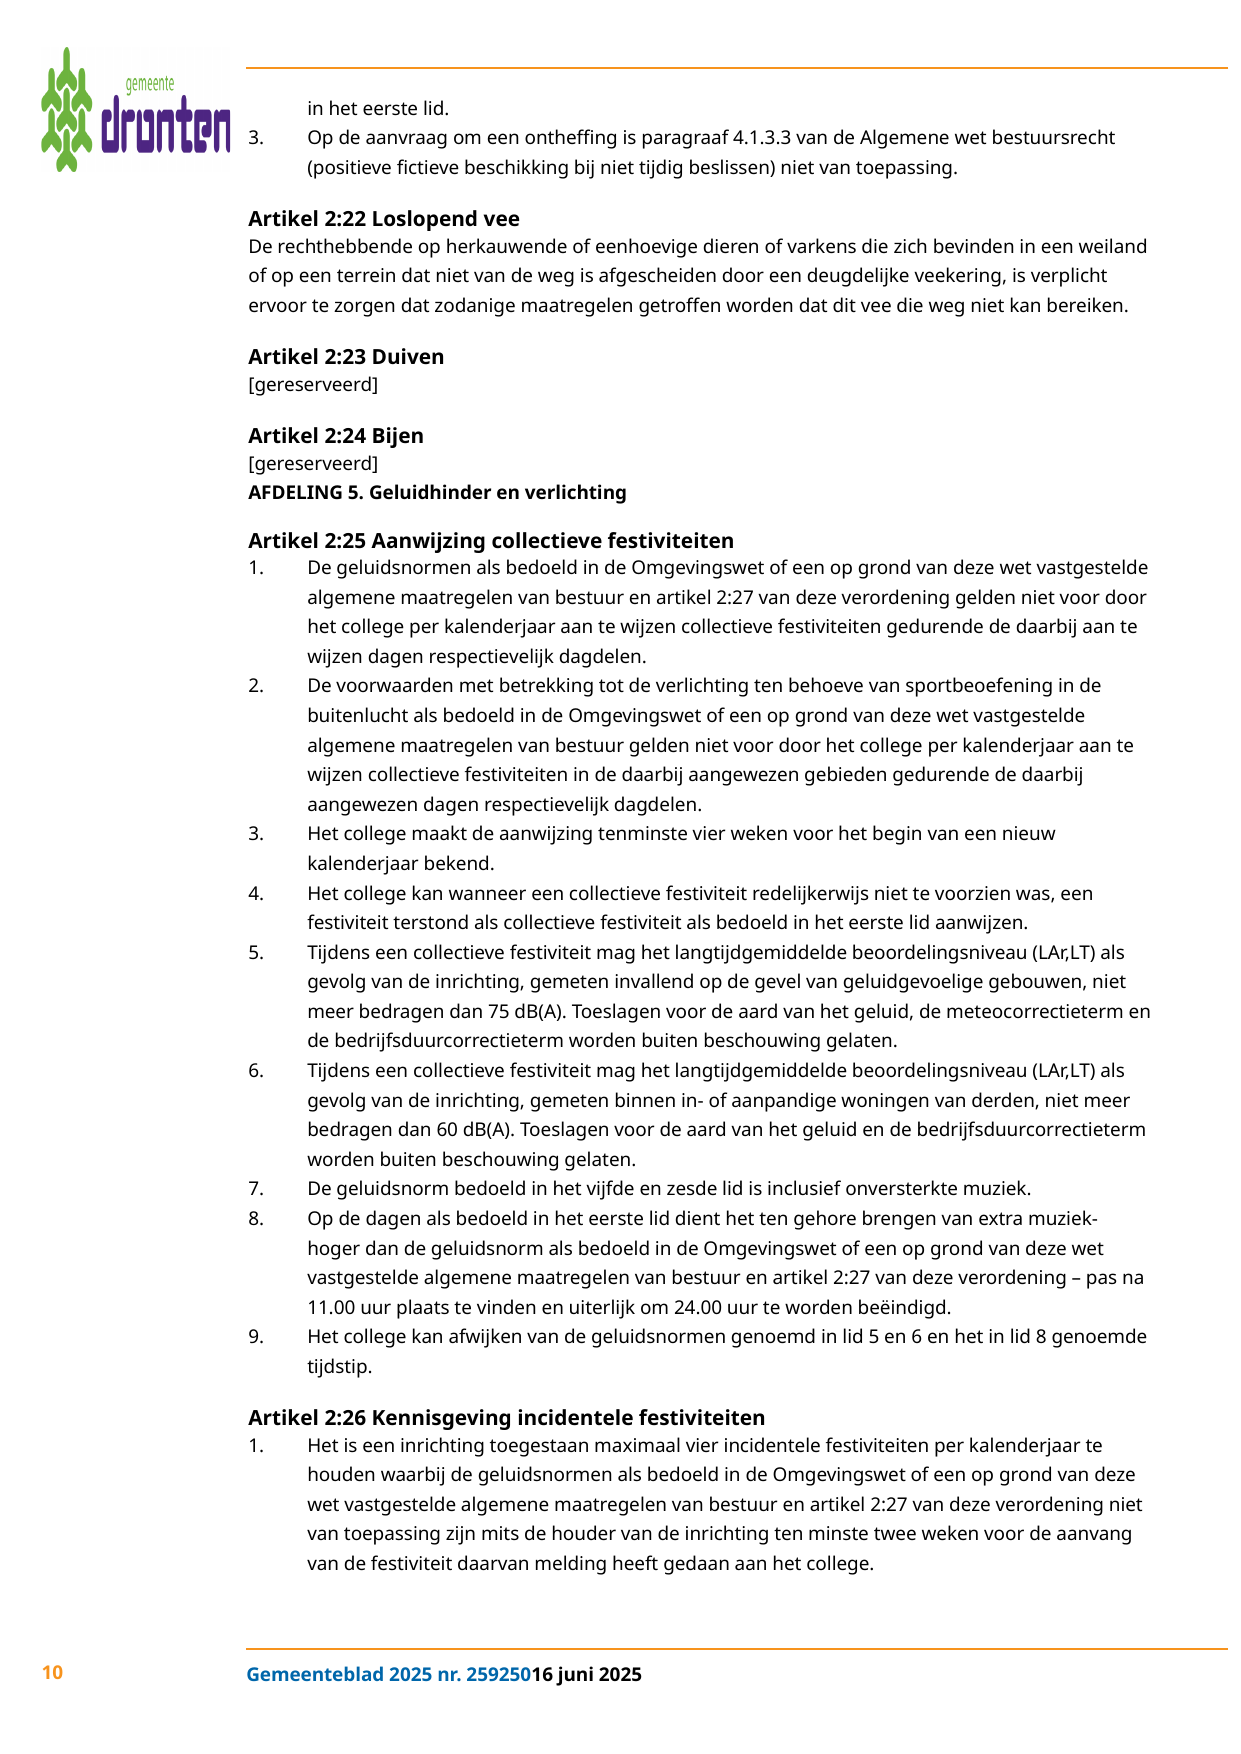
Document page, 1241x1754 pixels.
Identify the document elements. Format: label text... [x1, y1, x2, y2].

text Artikel 2:22 Loslopend vee [248, 204, 1152, 233]
list in het eerste lid. [248, 95, 1152, 121]
list Tijdens een collectieve festiviteit mag het langtijdgemiddelde beoordelingsniveau (LAr,LT) als gevolg van de inrichting, gemeten invallend op de gevel van geluidgevoelige gebouwen, niet meer bedragen dan 75 dB(A). Toeslagen voor de aard van het geluid, de meteocorrectieterm en de bedrijfsduurcorrectieterm worden buiten beschouwing gelaten. [248, 939, 1152, 1053]
picture [41, 47, 231, 172]
list Het college kan wanneer een collectieve festiviteit redelijkerwijs niet te voorzien was, een festiviteit terstond als collectieve festiviteit als bedoeld in het eerste lid aanwijzen. [248, 880, 1152, 935]
list De voorwaarden met betrekking tot de verlichting ten behoeve van sportbeoefening in de buitenlucht als bedoeld in de Omgevingswet of een op grond van deze wet vastgestelde algemene maatregelen van bestuur gelden niet voor door het college per kalenderjaar aan te wijzen collectieve festiviteiten in de daarbij aangewezen gebieden gedurende de daarbij aangewezen dagen respectievelijk dagdelen. [248, 673, 1152, 817]
list Op de dagen als bedoeld in het eerste lid dient het ten gehore brengen van extra muziek- hoger dan de geluidsnorm als bedoeld in de Omgevingswet of een op grond van deze wet vastgestelde algemene maatregelen van bestuur en artikel 2:27 van deze verordening – pas na 11.00 uur plaats te vinden en uiterlijk om 24.00 uur te worden beëindigd. [248, 1205, 1152, 1319]
list De geluidsnormen als bedoeld in de Omgevingswet of een op grond van deze wet vastgestelde algemene maatregelen van bestuur en artikel 2:27 van deze verordening gelden niet voor door het college per kalenderjaar aan te wijzen collectieve festiviteiten gedurende de daarbij aan te wijzen dagen respectievelijk dagdelen. [248, 554, 1152, 669]
text Artikel 2:25 Aanwijzing collectieve festiviteiten [248, 526, 1152, 554]
list De geluidsnorm bedoeld in het vijfde en zesde lid is inclusief onversterkte muziek. [248, 1176, 1152, 1201]
text Artikel 2:26 Kennisgeving incidentele festiviteiten [248, 1403, 1152, 1432]
text [gereserveerd] [248, 371, 1152, 397]
list Het college kan afwijken van de geluidsnormen genoemd in lid 5 en 6 en het in lid 8 genoemde tijdstip. [248, 1323, 1152, 1379]
list Tijdens een collectieve festiviteit mag het langtijdgemiddelde beoordelingsniveau (LAr,LT) als gevolg van de inrichting, gemeten binnen in- of aanpandige woningen van derden, niet meer bedragen dan 60 dB(A). Toeslagen voor de aard van het geluid en de bedrijfsduurcorrectieterm worden buiten beschouwing gelaten. [248, 1057, 1152, 1172]
list Op de aanvraag om een ontheffing is paragraaf 4.1.3.3 van de Algemene wet bestuursrecht (positieve fictieve beschikking bij niet tijdig beslissen) niet van toepassing. [248, 124, 1152, 180]
text AFDELING 5. Geluidhinder en verlichting [248, 479, 1152, 505]
list Het college maakt de aanwijzing tenminste vier weken voor het begin van een nieuw kalenderjaar bekend. [248, 821, 1152, 876]
text Artikel 2:24 Bijen [248, 421, 1152, 450]
text De rechthebbende op herkauwende of eenhoevige dieren of varkens die zich bevinden in een weiland of op een terrein dat niet van de weg is afgescheiden door een deugdelijke veekering, is verplicht ervoor te zorgen dat zodanige maatregelen getroffen worden dat dit vee die weg niet kan bereiken. [248, 233, 1152, 318]
text [gereserveerd] [248, 450, 1152, 475]
list Het is een inrichting toegestaan maximaal vier incidentele festiviteiten per kalenderjaar te houden waarbij de geluidsnormen als bedoeld in de Omgevingswet of een op grond van deze wet vastgestelde algemene maatregelen van bestuur en artikel 2:27 van deze verordening niet van toepassing zijn mits de houder van de inrichting ten minste twee weken voor de aanvang van de festiviteit daarvan melding heeft gedaan aan het college. [248, 1432, 1152, 1576]
text Artikel 2:23 Duiven [248, 342, 1152, 371]
